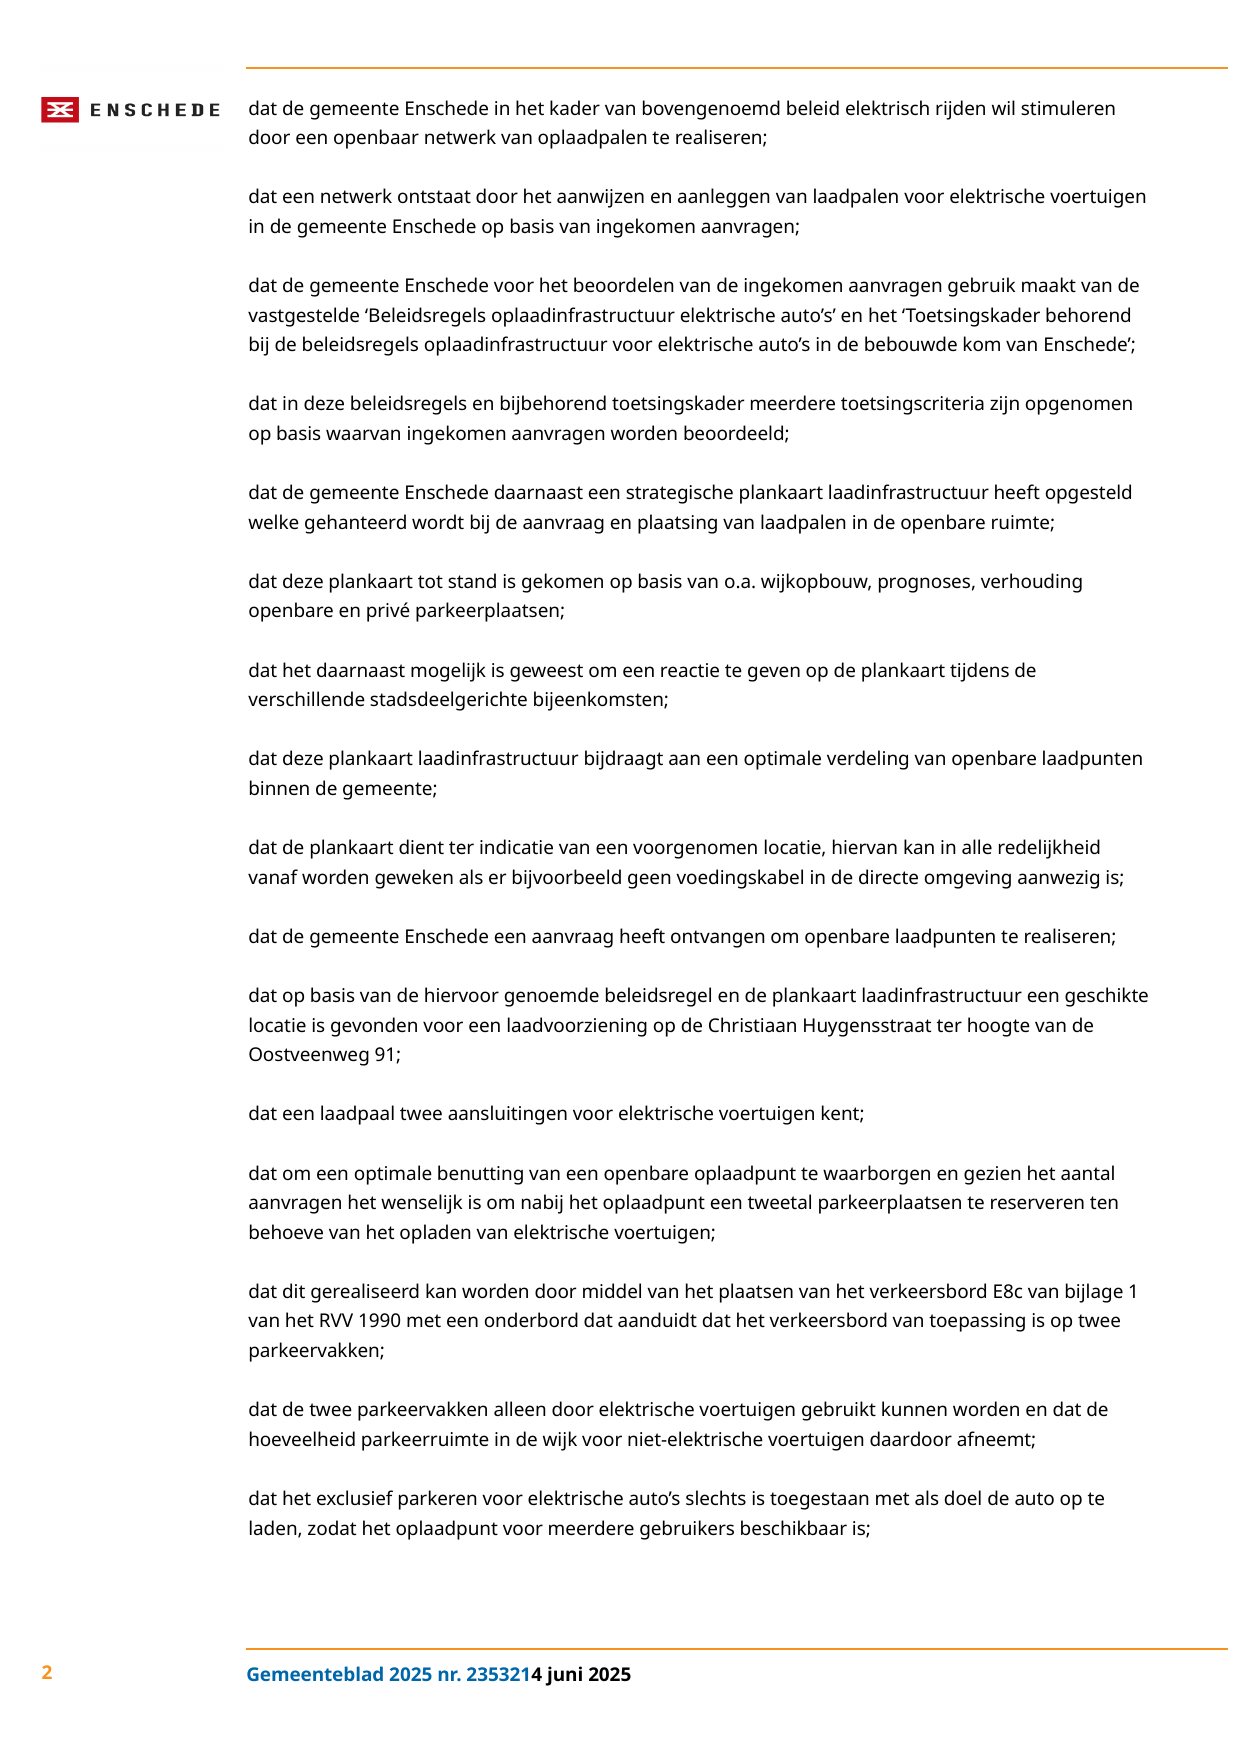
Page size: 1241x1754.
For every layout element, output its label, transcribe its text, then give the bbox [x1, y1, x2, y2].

picture [41, 47, 231, 172]
text dat de gemeente Enschede een aanvraag heeft ontvangen om openbare laadpunten te realiseren; [248, 923, 1152, 949]
text dat deze plankaart laadinfrastructuur bijdraagt aan een optimale verdeling van openbare laadpunten binnen de gemeente; [248, 746, 1152, 801]
text dat het exclusief parkeren voor elektrische auto’s slechts is toegestaan met als doel de auto op te laden, zodat het oplaadpunt voor meerdere gebruikers beschikbaar is; [248, 1485, 1152, 1541]
text dat om een optimale benutting van een openbare oplaadpunt te waarborgen en gezien het aantal aanvragen het wenselijk is om nabij het oplaadpunt een tweetal parkeerplaatsen te reserveren ten behoeve van het opladen van elektrische voertuigen; [248, 1160, 1152, 1245]
text dat de gemeente Enschede daarnaast een strategische plankaart laadinfrastructuur heeft opgesteld welke gehanteerd wordt bij de aanvraag en plaatsing van laadpalen in de openbare ruimte; [248, 479, 1152, 535]
text dat in deze beleidsregels en bijbehorend toetsingskader meerdere toetsingscriteria zijn opgenomen op basis waarvan ingekomen aanvragen worden beoordeeld; [248, 391, 1152, 446]
text dat een laadpaal twee aansluitingen voor elektrische voertuigen kent; [248, 1101, 1152, 1126]
text dat dit gerealiseerd kan worden door middel van het plaatsen van het verkeersbord E8c van bijlage 1 van het RVV 1990 met een onderbord dat aanduidt dat het verkeersbord van toepassing is op twee parkeervakken; [248, 1278, 1152, 1363]
text dat de gemeente Enschede in het kader van bovengenoemd beleid elektrisch rijden wil stimuleren door een openbaar netwerk van oplaadpalen te realiseren; [248, 95, 1152, 150]
text dat op basis van de hiervoor genoemde beleidsregel en de plankaart laadinfrastructuur een geschikte locatie is gevonden voor een laadvoorziening op de Christiaan Huygensstraat ter hoogte van de Oostveenweg 91; [248, 982, 1152, 1067]
text dat de plankaart dient ter indicatie van een voorgenomen locatie, hiervan kan in alle redelijkheid vanaf worden geweken als er bijvoorbeeld geen voedingskabel in de directe omgeving aanwezig is; [248, 834, 1152, 890]
text dat de gemeente Enschede voor het beoordelen van de ingekomen aanvragen gebruik maakt van de vastgestelde ‘Beleidsregels oplaadinfrastructuur elektrische auto’s’ en het ‘Toetsingskader behorend bij de beleidsregels oplaadinfrastructuur voor elektrische auto’s in de bebouwde kom van Enschede’; [248, 272, 1152, 357]
text dat het daarnaast mogelijk is geweest om een reactie te geven op de plankaart tijdens de verschillende stadsdeelgerichte bijeenkomsten; [248, 657, 1152, 712]
text dat een netwerk ontstaat door het aanwijzen en aanleggen van laadpalen voor elektrische voertuigen in de gemeente Enschede op basis van ingekomen aanvragen; [248, 183, 1152, 239]
text dat de twee parkeervakken alleen door elektrische voertuigen gebruikt kunnen worden en dat de hoeveelheid parkeerruimte in de wijk voor niet-elektrische voertuigen daardoor afneemt; [248, 1396, 1152, 1452]
text dat deze plankaart tot stand is gekomen op basis van o.a. wijkopbouw, prognoses, verhouding openbare en privé parkeerplaatsen; [248, 568, 1152, 623]
